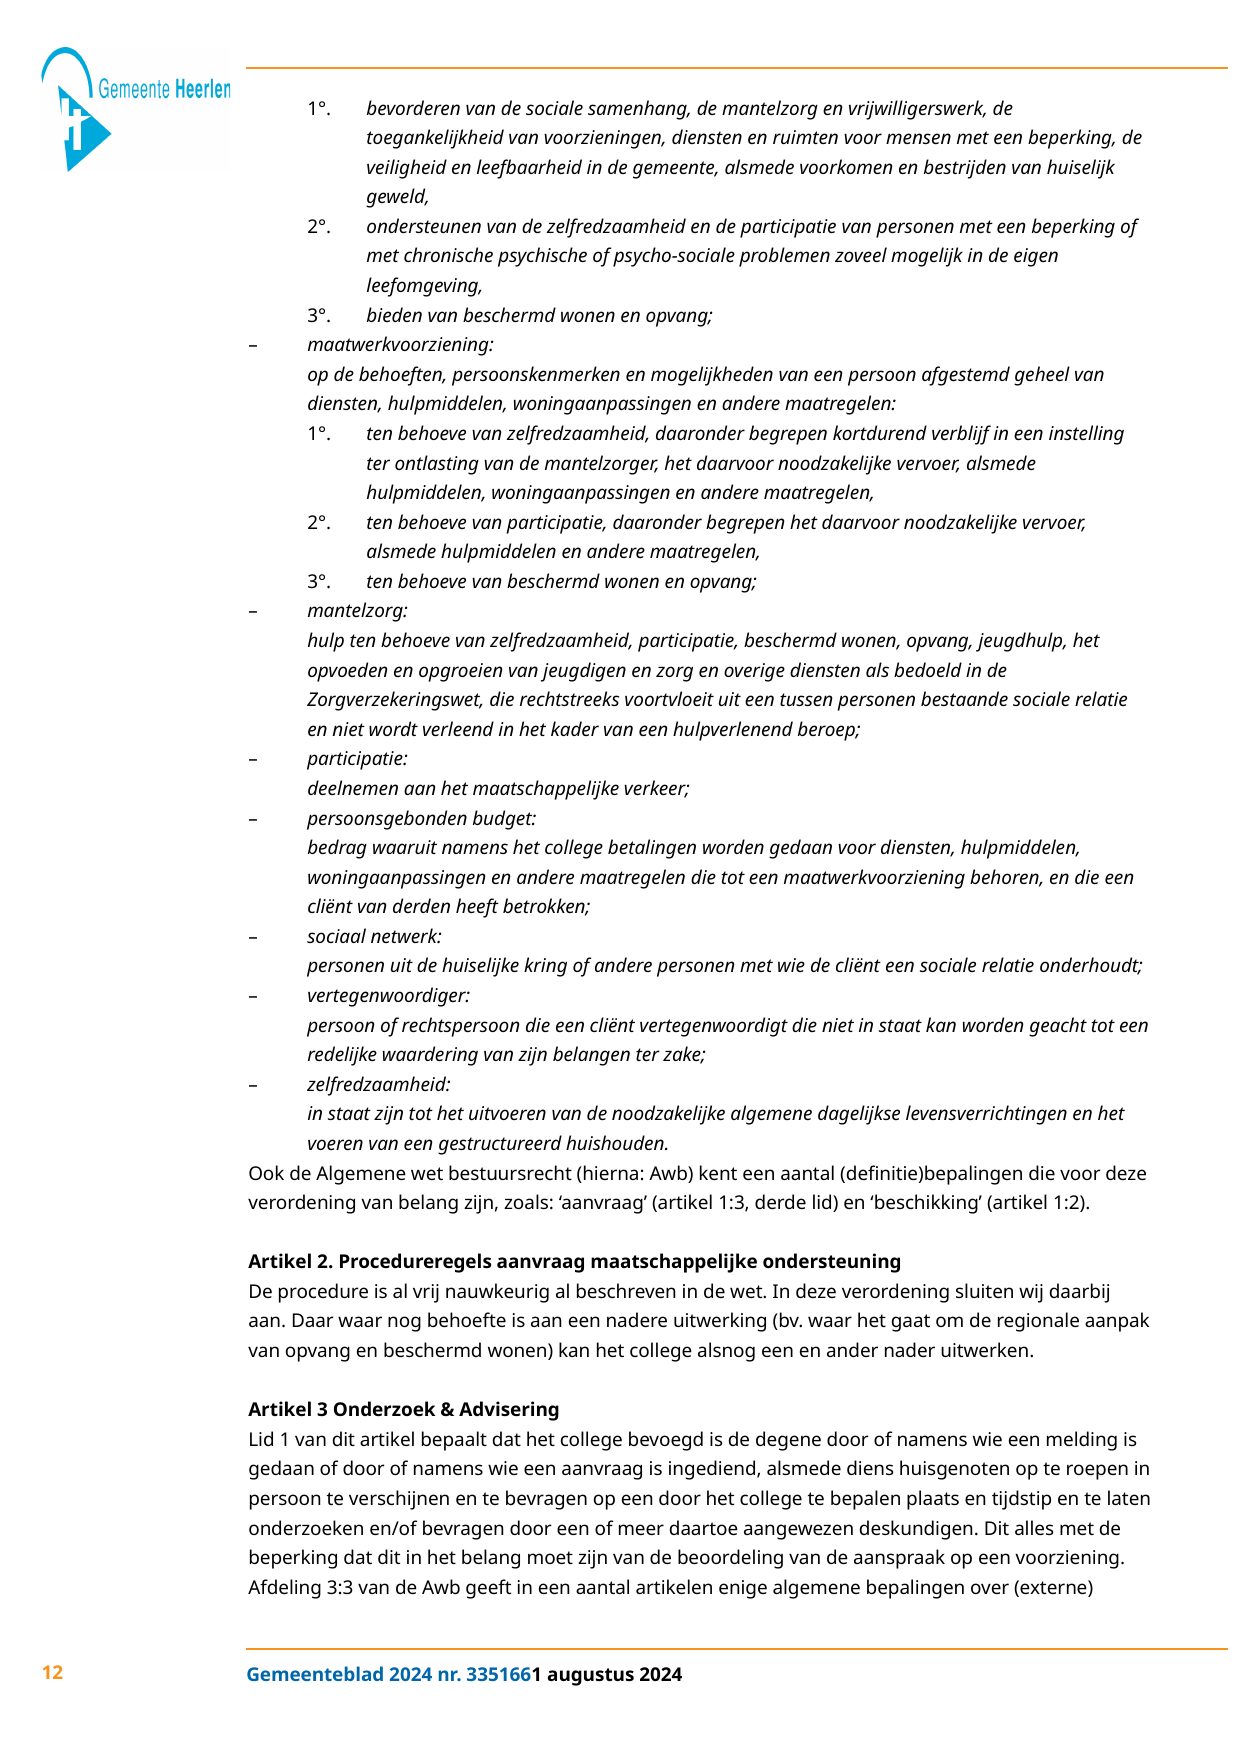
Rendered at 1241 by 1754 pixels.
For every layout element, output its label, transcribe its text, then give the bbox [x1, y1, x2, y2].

picture [41, 47, 59, 70]
text Ook de Algemene wet bestuursrecht (hierna: Awb) kent een aantal (definitie)bepalingen die voor deze verordening van belang zijn, zoals: ‘aanvraag’ (artikel 1:3, derde lid) en ‘beschikking’ (artikel 1:2). [248, 1160, 1152, 1215]
list personen uit de huiselijke kring of andere personen met wie de cliёnt een sociale relatie onderhoudt; [248, 953, 1152, 978]
text Lid 1 van dit artikel bepaalt dat het college bevoegd is de degene door of namens wie een melding is gedaan of door of namens wie een aanvraag is ingediend, alsmede diens huisgenoten op te roepen in persoon te verschijnen en te bevragen op een door het college te bepalen plaats en tijdstip en te laten onderzoeken en/of bevragen door een of meer daartoe aangewezen deskundigen. Dit alles met de beperking dat dit in het belang moet zijn van de beoordeling van de aanspraak op een voorziening. [248, 1426, 1152, 1570]
list op de behoeften, persoonskenmerken en mogelijkheden van een persoon afgestemd geheel van diensten, hulpmiddelen, woningaanpassingen en andere maatregelen: [248, 361, 1152, 416]
list vertegenwoordiger: [248, 982, 1152, 1008]
list ten behoeve van participatie, daaronder begrepen het daarvoor noodzakelijke vervoer, alsmede hulpmiddelen en andere maatregelen, [307, 509, 1152, 564]
list mantelzorg: [248, 598, 1152, 623]
list ondersteunen van de zelfredzaamheid en de participatie van personen met een beperking of met chronische psychische of psycho-sociale problemen zoveel mogelijk in de eigen leefomgeving, [307, 213, 1152, 298]
text Artikel 2. Procedureregels aanvraag maatschappelijke ondersteuning [248, 1248, 1152, 1274]
text De procedure is al vrij nauwkeurig al beschreven in de wet. In deze verordening sluiten wij daarbij aan. Daar waar nog behoefte is aan een nadere uitwerking (bv. waar het gaat om de regionale aanpak van opvang en beschermd wonen) kan het college alsnog een en ander nader uitwerken. [248, 1278, 1152, 1363]
list bieden van beschermd wonen en opvang; [307, 302, 1152, 328]
list deelnemen aan het maatschappelijke verkeer; [248, 775, 1152, 801]
list persoon of rechtspersoon die een cliënt vertegenwoordigt die niet in staat kan worden geacht tot een redelijke waardering van zijn belangen ter zake; [248, 1012, 1152, 1067]
list persoonsgebonden budget: [248, 805, 1152, 831]
list maatwerkvoorziening: [248, 331, 1152, 357]
text Artikel 3 Onderzoek & Advisering [248, 1396, 1152, 1422]
list participatie: [248, 746, 1152, 771]
list sociaal netwerk: [248, 923, 1152, 949]
list ten behoeve van zelfredzaamheid, daaronder begrepen kortdurend verblijf in een instelling ter ontlasting van de mantelzorger, het daarvoor noodzakelijke vervoer, alsmede hulpmiddelen, woningaanpassingen en andere maatregelen, [307, 420, 1152, 505]
list zelfredzaamheid: [248, 1071, 1152, 1097]
list in staat zijn tot het uitvoeren van de noodzakelijke algemene dagelijkse levensverrichtingen en het voeren van een gestructureerd huishouden. [248, 1101, 1152, 1156]
list hulp ten behoeve van zelfredzaamheid, participatie, beschermd wonen, opvang, jeugdhulp, het opvoeden en opgroeien van jeugdigen en zorg en overige diensten als bedoeld in de Zorgverzekeringswet, die rechtstreeks voortvloeit uit een tussen personen bestaande sociale relatie en niet wordt verleend in het kader van een hulpverlenend beroep; [248, 627, 1152, 742]
picture [41, 47, 231, 172]
text Afdeling 3:3 van de Awb geeft in een aantal artikelen enige algemene bepalingen over (externe) [248, 1574, 1152, 1600]
list ten behoeve van beschermd wonen en opvang; [307, 568, 1152, 594]
list bevorderen van de sociale samenhang, de mantelzorg en vrijwilligerswerk, de toegankelijkheid van voorzieningen, diensten en ruimten voor mensen met een beperking, de veiligheid en leefbaarheid in de gemeente, alsmede voorkomen en bestrijden van huiselijk geweld, [307, 95, 1152, 209]
list bedrag waaruit namens het college betalingen worden gedaan voor diensten, hulpmiddelen, woningaanpassingen en andere maatregelen die tot een maatwerkvoorziening behoren, en die een cliënt van derden heeft betrokken; [248, 834, 1152, 919]
